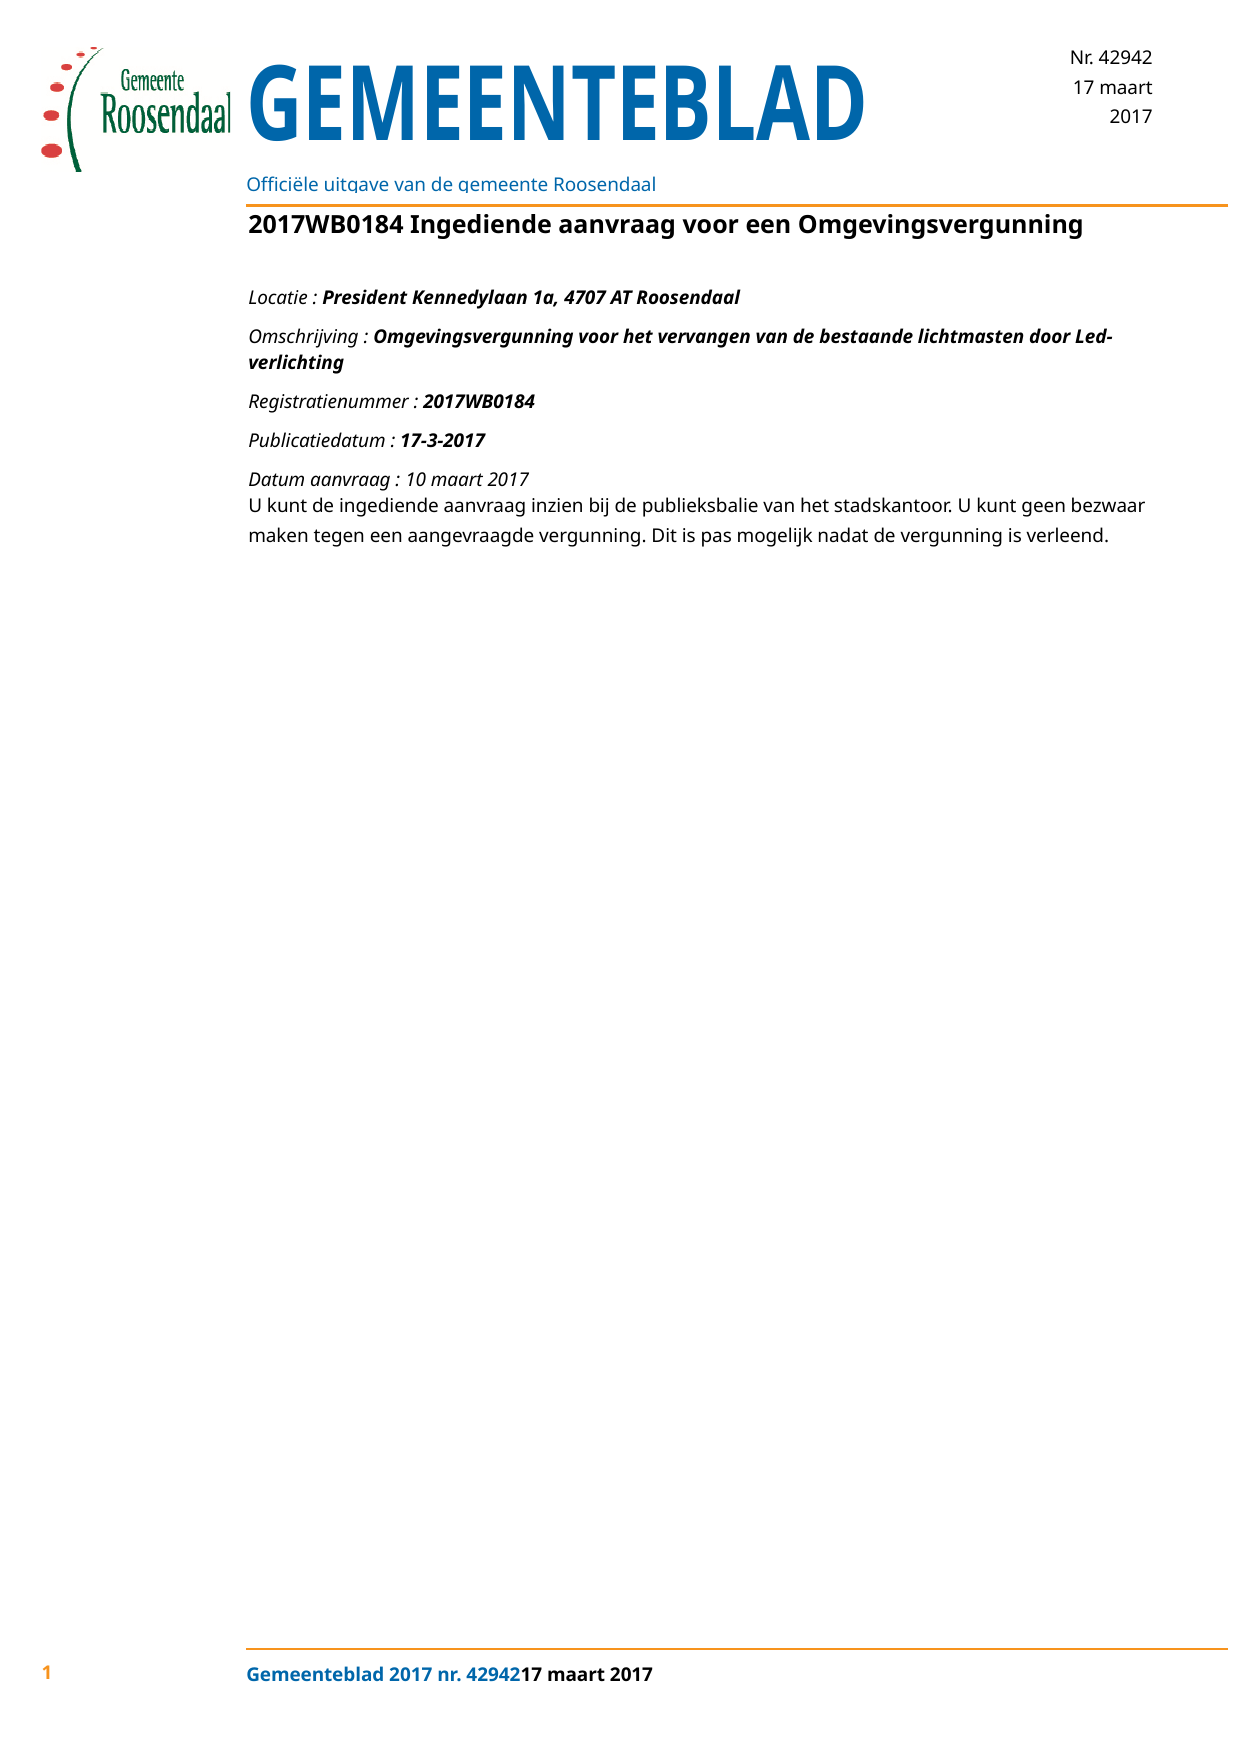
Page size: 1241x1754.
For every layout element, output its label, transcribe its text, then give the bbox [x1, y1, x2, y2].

text Locatie : President Kennedylaan 1a, 4707 AT Roosendaal [248, 284, 1152, 309]
picture [41, 47, 231, 172]
text Registratienummer : 2017WB0184 [248, 388, 1152, 414]
text U kunt de ingediende aanvraag inzien bij de publieksbalie van het stadskantoor. U kunt geen bezwaar maken tegen een aangevraagde vergunning. Dit is pas mogelijk nadat de vergunning is verleend. [248, 492, 1152, 548]
text Datum aanvraag : 10 maart 2017 [248, 467, 1152, 492]
text Publicatiedatum : 17-3-2017 [248, 427, 1152, 453]
text Omschrijving : Omgevingsvergunning voor het vervangen van de bestaande lichtmasten door Led-verlichting [248, 323, 1152, 374]
text 2017WB0184 Ingediende aanvraag voor een Omgevingsvergunning [248, 207, 1152, 241]
